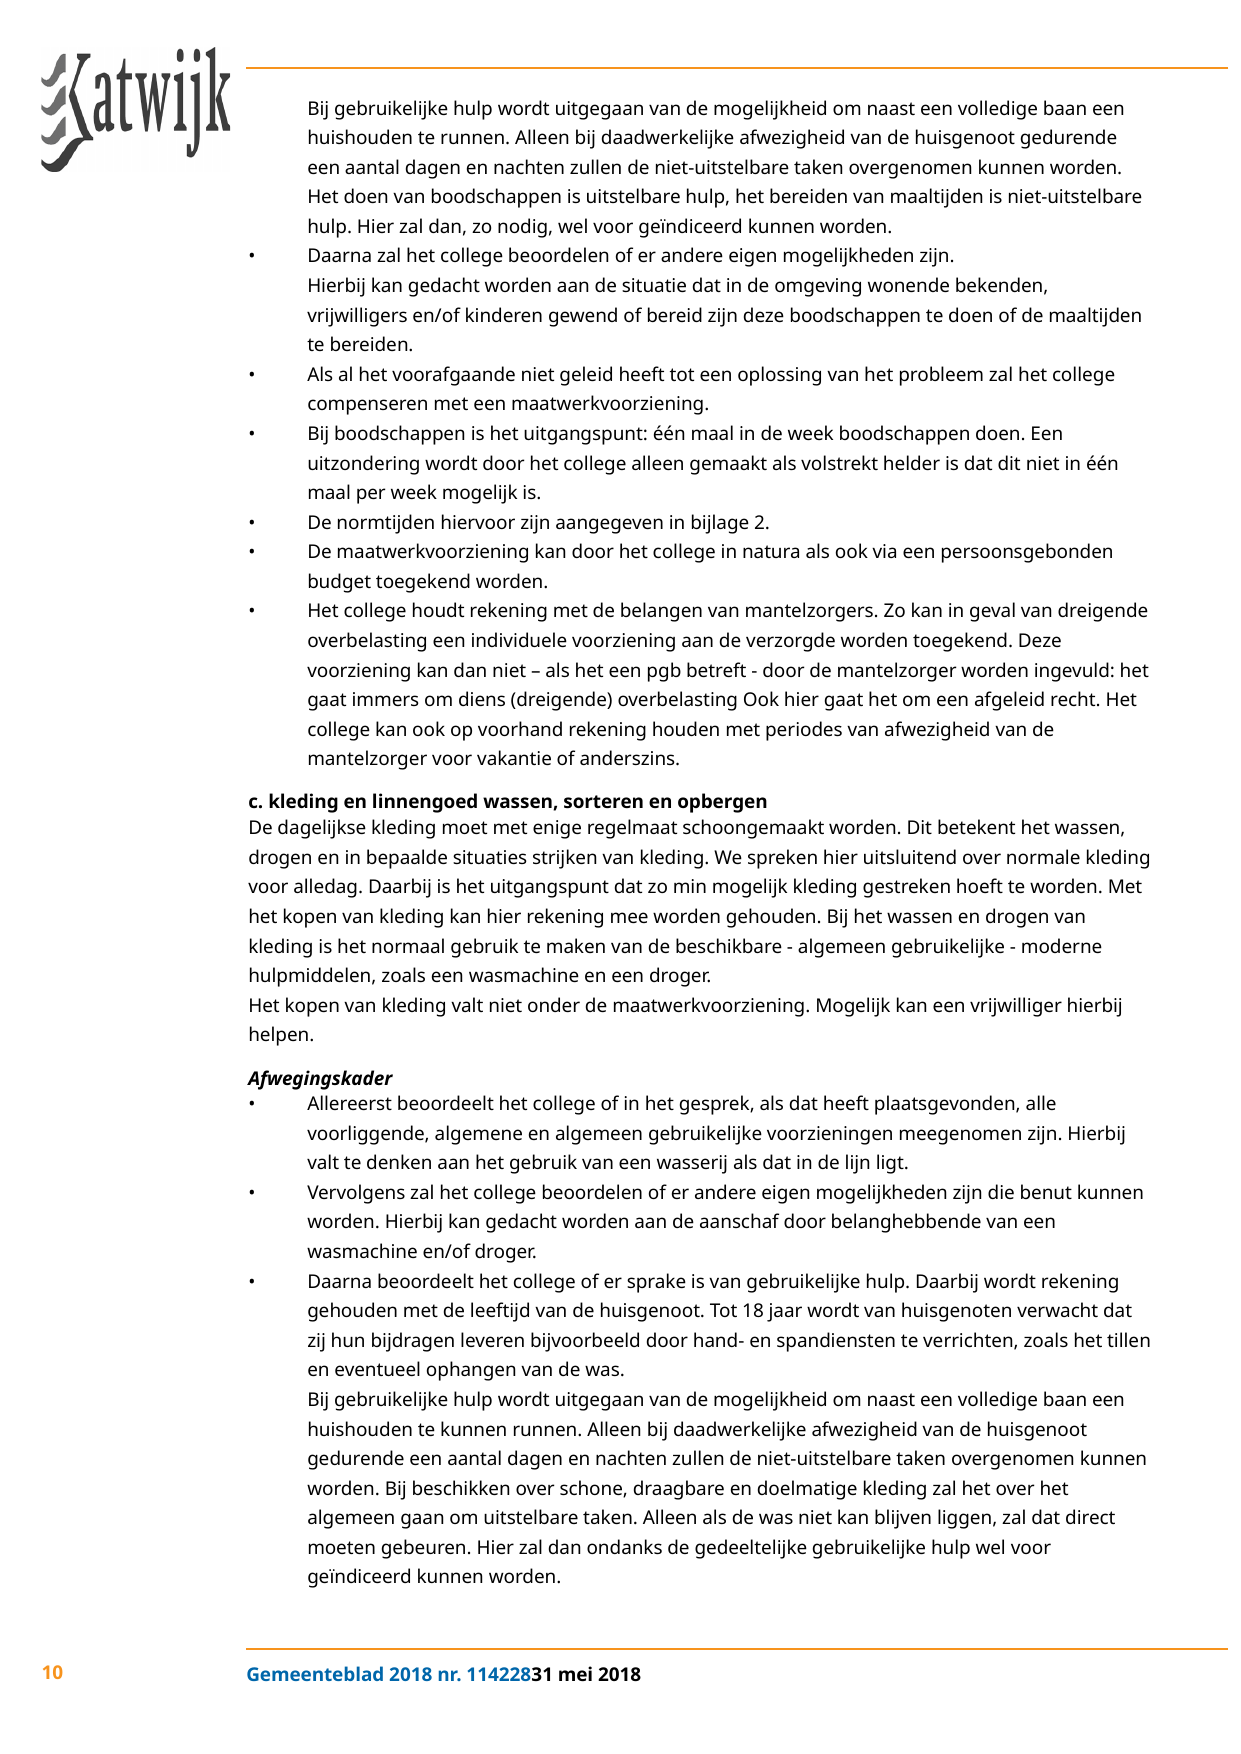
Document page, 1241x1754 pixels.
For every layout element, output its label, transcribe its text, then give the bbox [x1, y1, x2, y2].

list Bij gebruikelijke hulp wordt uitgegaan van de mogelijkheid om naast een volledige baan een huishouden te kunnen runnen. Alleen bij daadwerkelijke afwezigheid van de huisgenoot gedurende een aantal dagen en nachten zullen de niet-uitstelbare taken overgenomen kunnen worden. Bij beschikken over schone, draagbare en doelmatige kleding zal het over het algemeen gaan om uitstelbare taken. Alleen als de was niet kan blijven liggen, zal dat direct moeten gebeuren. Hier zal dan ondanks de gedeeltelijke gebruikelijke hulp wel voor geïndiceerd kunnen worden. [248, 1386, 1152, 1589]
list Hierbij kan gedacht worden aan de situatie dat in de omgeving wonende bekenden, vrijwilligers en/of kinderen gewend of bereid zijn deze boodschappen te doen of de maaltijden te bereiden. [248, 272, 1152, 357]
text De dagelijkse kleding moet met enige regelmaat schoongemaakt worden. Dit betekent het wassen, drogen en in bepaalde situaties strijken van kleding. We spreken hier uitsluitend over normale kleding voor alledag. Daarbij is het uitgangspunt dat zo min mogelijk kleding gestreken hoeft te worden. Met het kopen van kleding kan hier rekening mee worden gehouden. Bij het wassen en drogen van kleding is het normaal gebruik te maken van de beschikbare - algemeen gebruikelijke - moderne hulpmiddelen, zoals een wasmachine en een droger. [248, 814, 1152, 988]
text Afwegingskader [248, 1065, 1152, 1090]
list De maatwerkvoorziening kan door het college in natura als ook via een persoonsgebonden budget toegekend worden. [248, 538, 1152, 594]
list Als al het voorafgaande niet geleid heeft tot een oplossing van het probleem zal het college compenseren met een maatwerkvoorziening. [248, 361, 1152, 416]
list Het college houdt rekening met de belangen van mantelzorgers. Zo kan in geval van dreigende overbelasting een individuele voorziening aan de verzorgde worden toegekend. Deze voorziening kan dan niet – als het een pgb betreft - door de mantelzorger worden ingevuld: het gaat immers om diens (dreigende) overbelasting Ook hier gaat het om een afgeleid recht. Het college kan ook op voorhand rekening houden met periodes van afwezigheid van de mantelzorger voor vakantie of anderszins. [248, 598, 1152, 771]
list Bij gebruikelijke hulp wordt uitgegaan van de mogelijkheid om naast een volledige baan een huishouden te runnen. Alleen bij daadwerkelijke afwezigheid van de huisgenoot gedurende een aantal dagen en nachten zullen de niet-uitstelbare taken overgenomen kunnen worden. Het doen van boodschappen is uitstelbare hulp, het bereiden van maaltijden is niet-uitstelbare hulp. Hier zal dan, zo nodig, wel voor geïndiceerd kunnen worden. [248, 95, 1152, 239]
text Het kopen van kleding valt niet onder de maatwerkvoorziening. Mogelijk kan een vrijwilliger hierbij helpen. [248, 992, 1152, 1047]
list Allereerst beoordeelt het college of in het gesprek, als dat heeft plaatsgevonden, alle voorliggende, algemene en algemeen gebruikelijke voorzieningen meegenomen zijn. Hierbij valt te denken aan het gebruik van een wasserij als dat in de lijn ligt. [248, 1090, 1152, 1175]
list Bij boodschappen is het uitgangspunt: één maal in de week boodschappen doen. Een uitzondering wordt door het college alleen gemaakt als volstrekt helder is dat dit niet in één maal per week mogelijk is. [248, 420, 1152, 505]
list Daarna zal het college beoordelen of er andere eigen mogelijkheden zijn. [248, 243, 1152, 268]
picture [41, 47, 231, 172]
list Daarna beoordeelt het college of er sprake is van gebruikelijke hulp. Daarbij wordt rekening gehouden met de leeftijd van de huisgenoot. Tot 18 jaar wordt van huisgenoten verwacht dat zij hun bijdragen leveren bijvoorbeeld door hand- en spandiensten te verrichten, zoals het tillen en eventueel ophangen van de was. [248, 1268, 1152, 1382]
list De normtijden hiervoor zijn aangegeven in bijlage 2. [248, 509, 1152, 535]
list Vervolgens zal het college beoordelen of er andere eigen mogelijkheden zijn die benut kunnen worden. Hierbij kan gedacht worden aan de aanschaf door belanghebbende van een wasmachine en/of droger. [248, 1179, 1152, 1264]
text c. kleding en linnengoed wassen, sorteren en opbergen [248, 789, 1152, 814]
